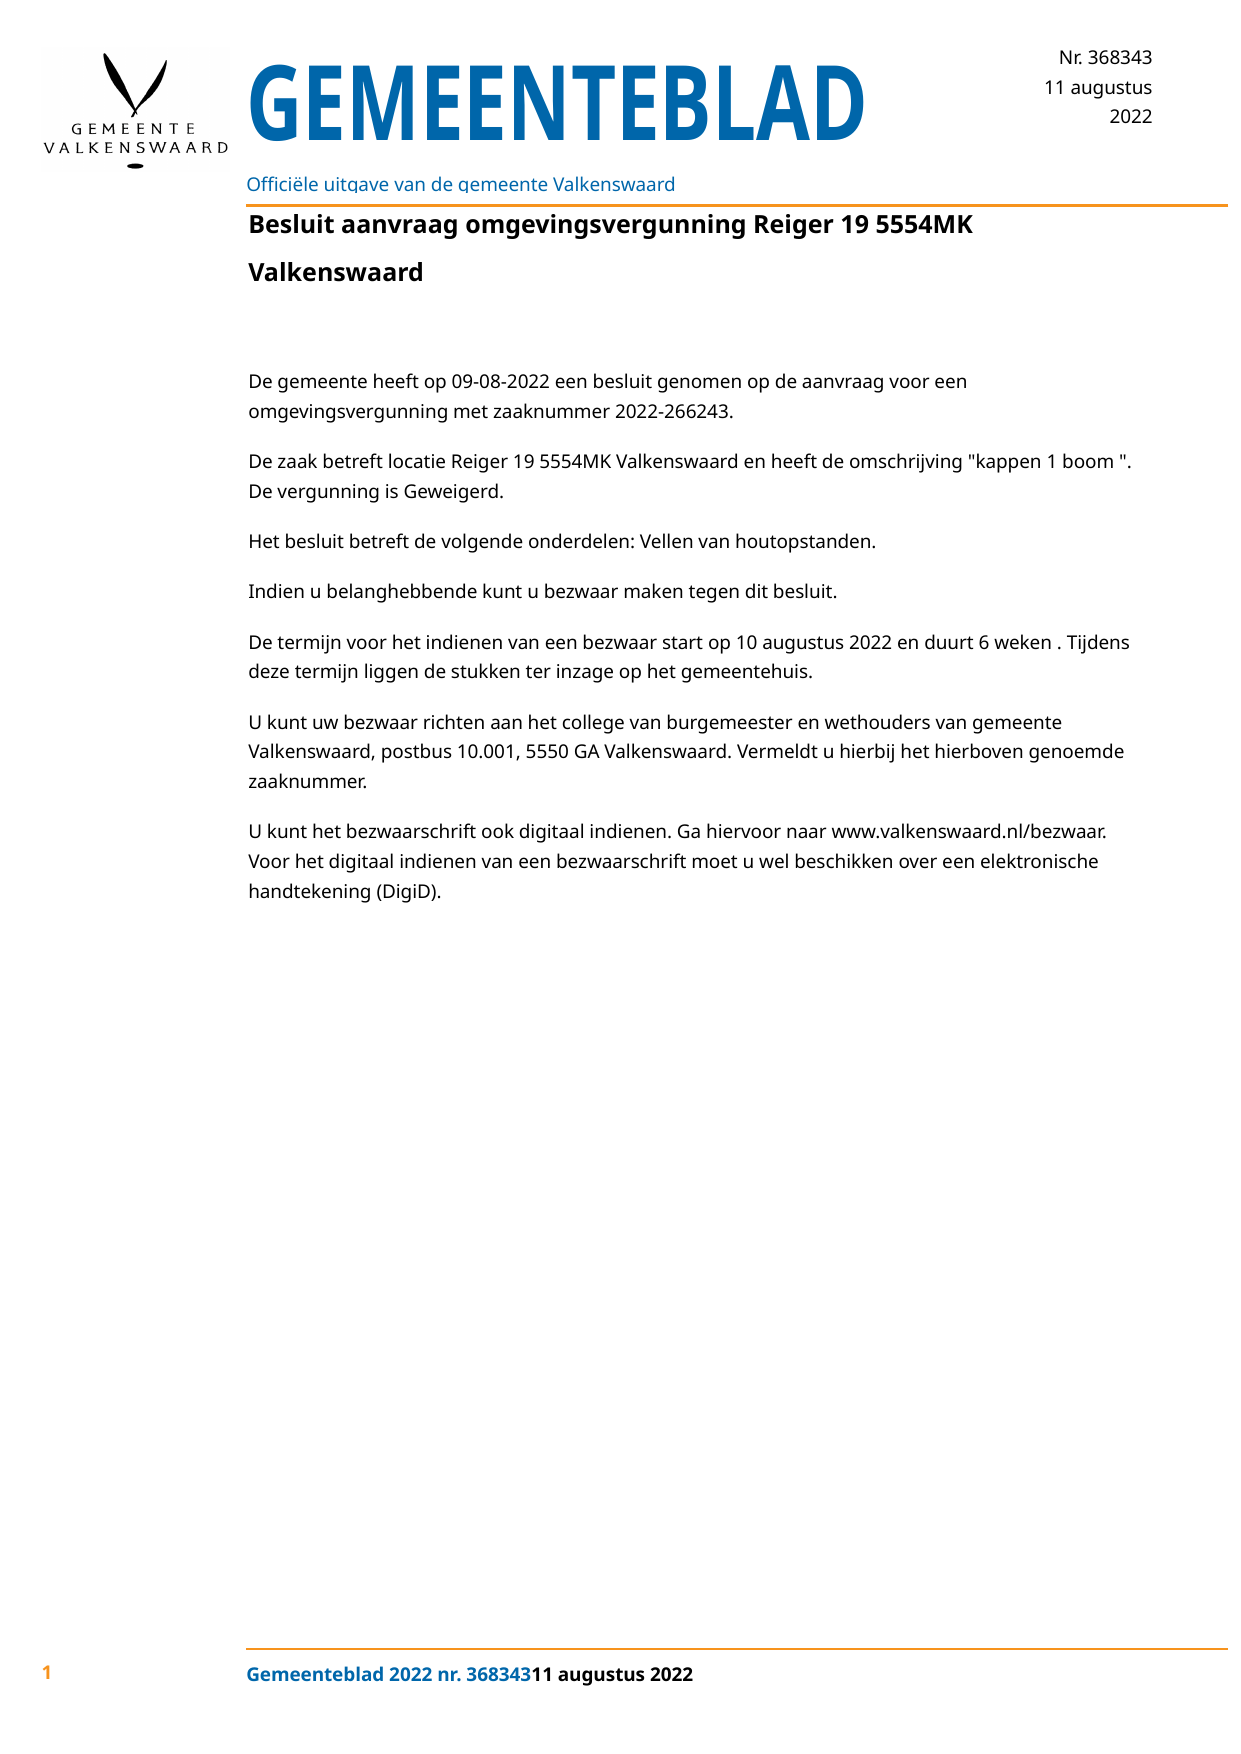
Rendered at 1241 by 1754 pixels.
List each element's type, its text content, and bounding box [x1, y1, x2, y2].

text U kunt het bezwaarschrift ook digitaal indienen. Ga hiervoor naar www.valkenswaard.nl/bezwaar. Voor het digitaal indienen van een bezwaarschrift moet u wel beschikken over een elektronische handtekening (DigiD). [248, 819, 1152, 904]
text Het besluit betreft de volgende onderdelen: Vellen van houtopstanden. [248, 528, 1152, 554]
picture [41, 47, 231, 172]
text U kunt uw bezwaar richten aan het college van burgemeester en wethouders van gemeente Valkenswaard, postbus 10.001, 5550 GA Valkenswaard. Vermeldt u hierbij het hierboven genoemde zaaknummer. [248, 709, 1152, 794]
text De gemeente heeft op 09-08-2022 een besluit genomen op de aanvraag voor een omgevingsvergunning met zaaknummer 2022-266243. [248, 368, 1152, 424]
text Indien u belanghebbende kunt u bezwaar maken tegen dit besluit. [248, 579, 1152, 604]
text Besluit aanvraag omgevingsvergunning Reiger 19 5554MK Valkenswaard [248, 207, 1152, 288]
text De zaak betreft locatie Reiger 19 5554MK Valkenswaard en heeft de omschrijving "kappen 1 boom ". De vergunning is Geweigerd. [248, 448, 1152, 504]
text De termijn voor het indienen van een bezwaar start op 10 augustus 2022 en duurt 6 weken . Tijdens deze termijn liggen de stukken ter inzage op het gemeentehuis. [248, 629, 1152, 684]
